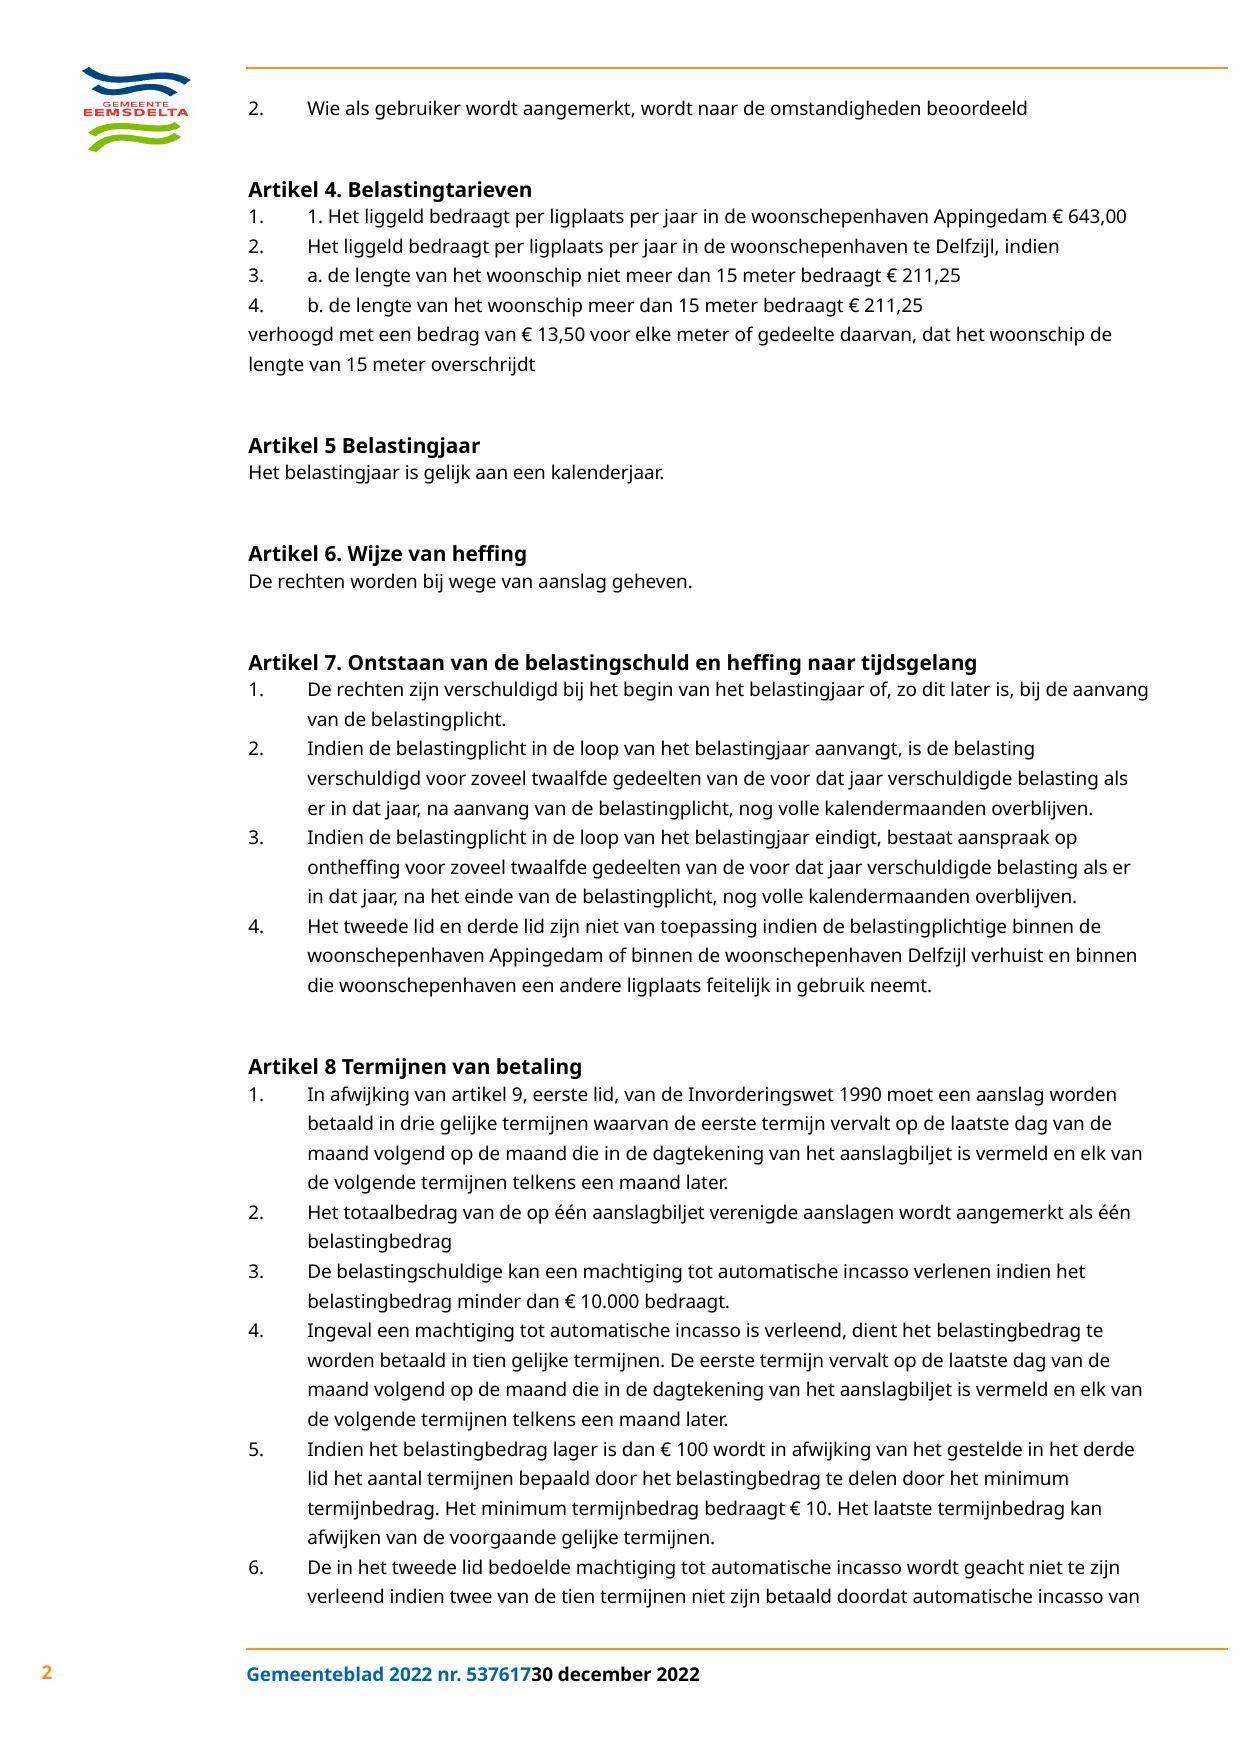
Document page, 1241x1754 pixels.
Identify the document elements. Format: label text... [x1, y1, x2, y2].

list De in het tweede lid bedoelde machtiging tot automatische incasso wordt geacht niet te zijn verleend indien twee van de tien termijnen niet zijn betaald doordat automatische incasso van [248, 1554, 1152, 1609]
list Indien de belastingplicht in de loop van het belastingjaar eindigt, bestaat aanspraak op ontheffing voor zoveel twaalfde gedeelten van de voor dat jaar verschuldigde belasting als er in dat jaar, na het einde van de belastingplicht, nog volle kalendermaanden overblijven. [248, 824, 1152, 909]
text verhoogd met een bedrag van € 13,50 voor elke meter of gedeelte daarvan, dat het woonschip de lengte van 15 meter overschrijdt [248, 322, 1152, 377]
text Artikel 4. Belastingtarieven [248, 175, 1152, 203]
text De rechten worden bij wege van aanslag geheven. [248, 568, 1152, 594]
list Het liggeld bedraagt per ligplaats per jaar in de woonschepenhaven te Delfzijl, indien [248, 233, 1152, 258]
text Het belastingjaar is gelijk aan een kalenderjaar. [248, 459, 1152, 485]
list De rechten zijn verschuldigd bij het begin van het belastingjaar of, zo dit later is, bij de aanvang van de belastingplicht. [248, 676, 1152, 732]
list b. de lengte van het woonschip meer dan 15 meter bedraagt € 211,25 [248, 292, 1152, 318]
text Artikel 6. Wijze van heffing [248, 539, 1152, 568]
list Ingeval een machtiging tot automatische incasso is verleend, dient het belastingbedrag te worden betaald in tien gelijke termijnen. De eerste termijn vervalt op de laatste dag van de maand volgend op de maand die in de dagtekening van het aanslagbiljet is vermeld en elk van de volgende termijnen telkens een maand later. [248, 1317, 1152, 1432]
list Indien de belastingplicht in de loop van het belastingjaar aanvangt, is de belasting verschuldigd voor zoveel twaalfde gedeelten van de voor dat jaar verschuldigde belasting als er in dat jaar, na aanvang van de belastingplicht, nog volle kalendermaanden overblijven. [248, 736, 1152, 821]
list In afwijking van artikel 9, eerste lid, van de Invorderingswet 1990 moet een aanslag worden betaald in drie gelijke termijnen waarvan de eerste termijn vervalt op de laatste dag van de maand volgend op de maand die in de dagtekening van het aanslagbiljet is vermeld en elk van de volgende termijnen telkens een maand later. [248, 1081, 1152, 1195]
list De belastingschuldige kan een machtiging tot automatische incasso verlenen indien het belastingbedrag minder dan € 10.000 bedraagt. [248, 1258, 1152, 1313]
text Artikel 7. Ontstaan van de belastingschuld en heffing naar tijdsgelang [248, 648, 1152, 676]
list Wie als gebruiker wordt aangemerkt, wordt naar de omstandigheden beoordeeld [248, 95, 1152, 121]
list Indien het belastingbedrag lager is dan € 100 wordt in afwijking van het gestelde in het derde lid het aantal termijnen bepaald door het belastingbedrag te delen door het minimum termijnbedrag. Het minimum termijnbedrag bedraagt € 10. Het laatste termijnbedrag kan afwijken van de voorgaande gelijke termijnen. [248, 1436, 1152, 1550]
list a. de lengte van het woonschip niet meer dan 15 meter bedraagt € 211,25 [248, 262, 1152, 288]
picture [41, 47, 231, 172]
text Artikel 5 Belastingjaar [248, 431, 1152, 459]
list 1. Het liggeld bedraagt per ligplaats per jaar in de woonschepenhaven Appingedam € 643,00 [248, 203, 1152, 229]
list Het totaalbedrag van de op één aanslagbiljet verenigde aanslagen wordt aangemerkt als één belastingbedrag [248, 1199, 1152, 1254]
list Het tweede lid en derde lid zijn niet van toepassing indien de belastingplichtige binnen de woonschepenhaven Appingedam of binnen de woonschepenhaven Delfzijl verhuist en binnen die woonschepenhaven een andere ligplaats feitelijk in gebruik neemt. [248, 913, 1152, 998]
text Artikel 8 Termijnen van betaling [248, 1052, 1152, 1081]
